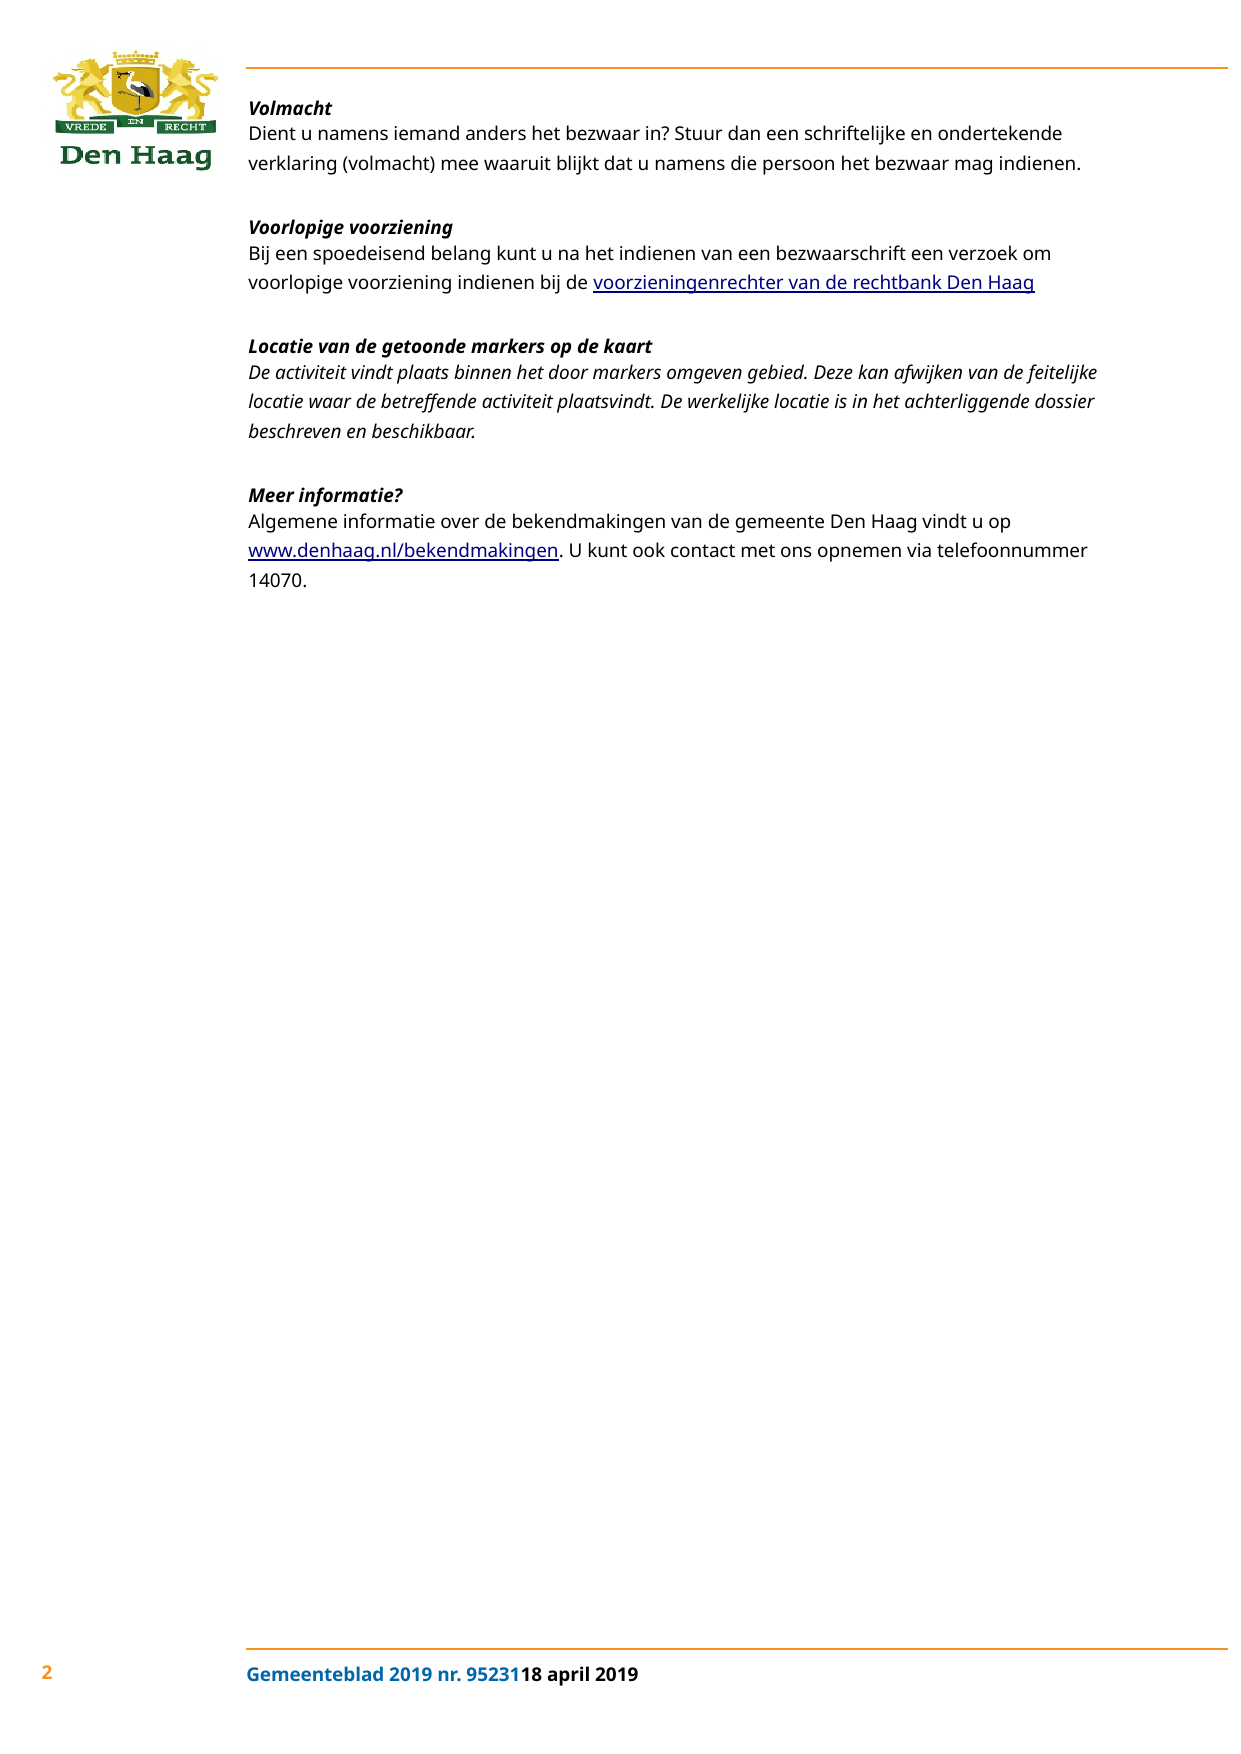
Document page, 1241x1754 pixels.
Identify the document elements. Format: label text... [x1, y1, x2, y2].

text Dient u namens iemand anders het bezwaar in? Stuur dan een schriftelijke en ondertekende verklaring (volmacht) mee waaruit blijkt dat u namens die persoon het bezwaar mag indienen. [248, 121, 1152, 176]
text Voorlopige voorziening [248, 214, 1152, 240]
text Locatie van de getoonde markers op de kaart [248, 333, 1152, 359]
text De activiteit vindt plaats binnen het door markers omgeven gebied. Deze kan afwijken van de feitelijke locatie waar de betreffende activiteit plaatsvindt. De werkelijke locatie is in het achterliggende dossier beschreven en beschikbaar. [248, 359, 1152, 444]
text Algemene informatie over de bekendmakingen van de gemeente Den Haag vindt u op www.denhaag.nl/bekendmakingen. U kunt ook contact met ons opnemen via telefoonnummer 14070. [248, 508, 1152, 593]
picture [41, 47, 231, 172]
text Volmacht [248, 95, 1152, 121]
text Bij een spoedeisend belang kunt u na het indienen van een bezwaarschrift een verzoek om voorlopige voorziening indienen bij de voorzieningenrechter van de rechtbank Den Haag [248, 240, 1152, 295]
text Meer informatie? [248, 482, 1152, 508]
